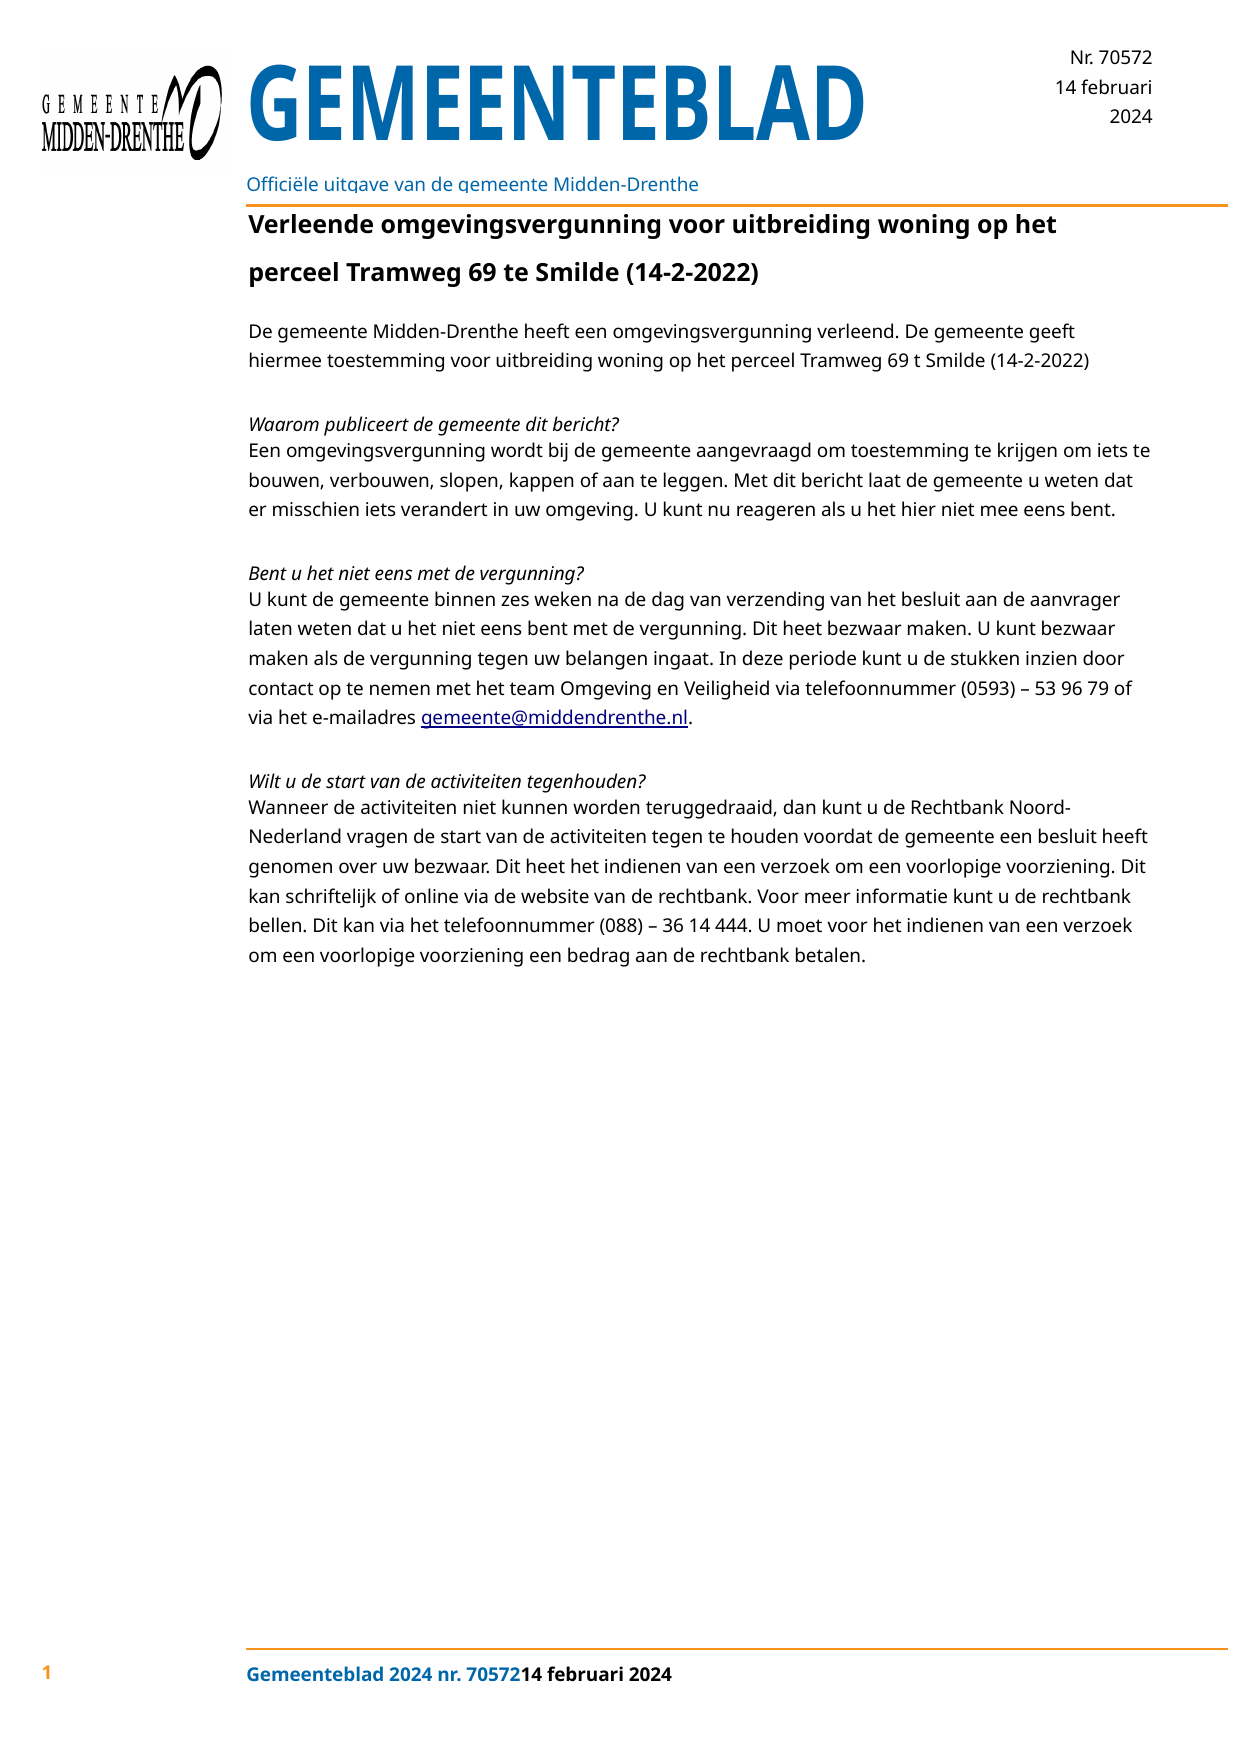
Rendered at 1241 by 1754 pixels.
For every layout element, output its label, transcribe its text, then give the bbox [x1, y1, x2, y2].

picture [41, 47, 231, 172]
text De gemeente Midden-Drenthe heeft een omgevingsvergunning verleend. De gemeente geeft hiermee toestemming voor uitbreiding woning op het perceel Tramweg 69 t Smilde (14-2-2022) [248, 318, 1152, 373]
text Verleende omgevingsvergunning voor uitbreiding woning op het perceel Tramweg 69 te Smilde (14-2-2022) [248, 207, 1152, 288]
text Wanneer de activiteiten niet kunnen worden teruggedraaid, dan kunt u de Rechtbank Noord-Nederland vragen de start van de activiteiten tegen te houden voordat de gemeente een besluit heeft genomen over uw bezwaar. Dit heet het indienen van een verzoek om een voorlopige voorziening. Dit kan schriftelijk of online via de website van de rechtbank. Voor meer informatie kunt u de rechtbank bellen. Dit kan via het telefoonnummer (088) – 36 14 444. U moet voor het indienen van een verzoek om een voorlopige voorziening een bedrag aan de rechtbank betalen. [248, 794, 1152, 968]
text Een omgevingsvergunning wordt bij de gemeente aangevraagd om toestemming te krijgen om iets te bouwen, verbouwen, slopen, kappen of aan te leggen. Met dit bericht laat de gemeente u weten dat er misschien iets verandert in uw omgeving. U kunt nu reageren als u het hier niet mee eens bent. [248, 437, 1152, 522]
text Bent u het niet eens met de vergunning? [248, 560, 1152, 586]
text Waarom publiceert de gemeente dit bericht? [248, 411, 1152, 437]
text U kunt de gemeente binnen zes weken na de dag van verzending van het besluit aan de aanvrager laten weten dat u het niet eens bent met de vergunning. Dit heet bezwaar maken. U kunt bezwaar maken als de vergunning tegen uw belangen ingaat. In deze periode kunt u de stukken inzien door contact op te nemen met het team Omgeving en Veiligheid via telefoonnummer (0593) – 53 96 79 of via het e-mailadres gemeente@middendrenthe.nl. [248, 586, 1152, 730]
text Wilt u de start van de activiteiten tegenhouden? [248, 768, 1152, 794]
